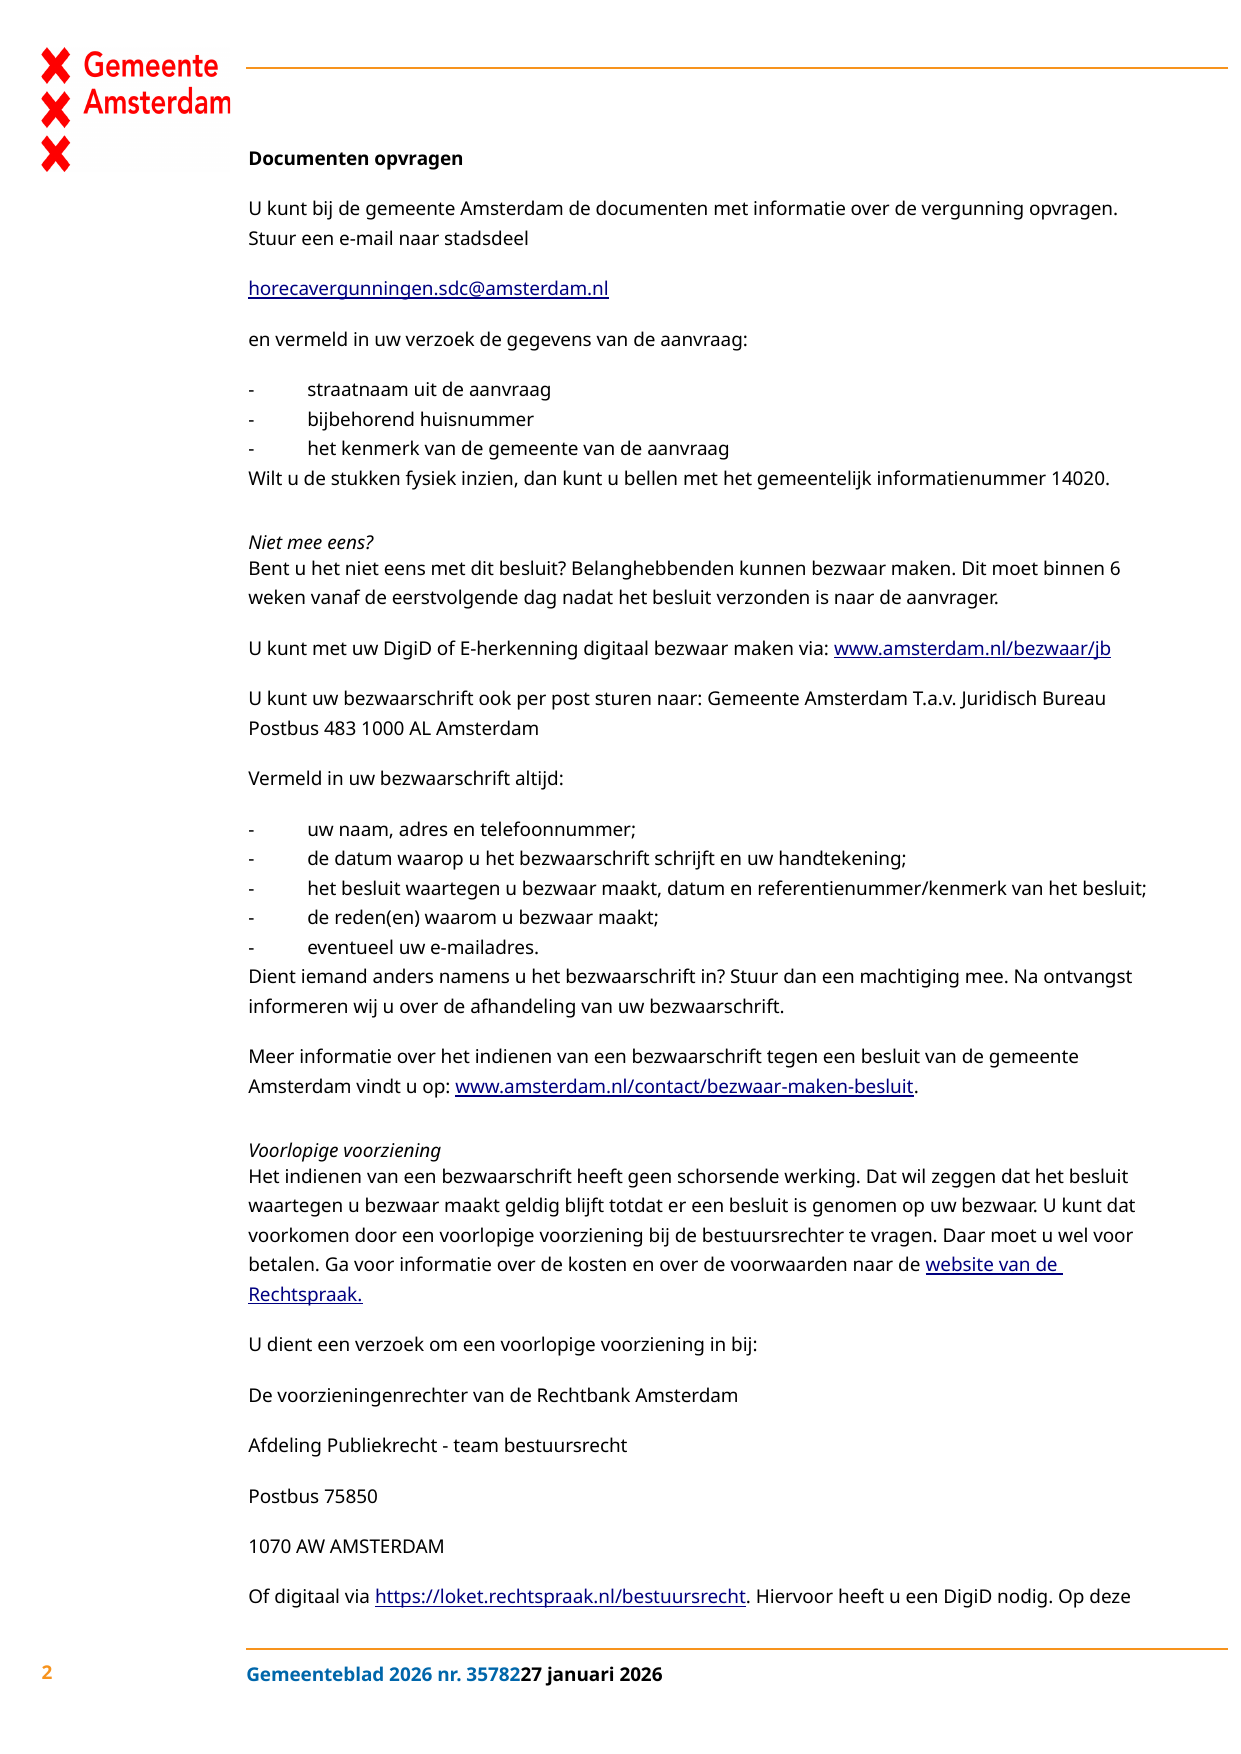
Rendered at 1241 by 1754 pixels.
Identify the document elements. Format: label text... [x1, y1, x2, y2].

text U kunt met uw DigiD of E-herkenning digitaal bezwaar maken via: www.amsterdam.nl/bezwaar/jb [248, 635, 1152, 661]
text Wilt u de stukken fysiek inzien, dan kunt u bellen met het gemeentelijk informatienummer 14020. [248, 465, 1152, 491]
text Of digitaal via https://loket.rechtspraak.nl/bestuursrecht. Hiervoor heeft u een DigiD nodig. Op deze [248, 1584, 1152, 1609]
list eventueel uw e-mailadres. [248, 934, 1152, 960]
picture [41, 47, 231, 172]
text U dient een verzoek om een voorlopige voorziening in bij: [248, 1332, 1152, 1357]
text Niet mee eens? [248, 529, 1152, 555]
text Voorlopige voorziening [248, 1137, 1152, 1163]
list de datum waarop u het bezwaarschrift schrijft en uw handtekening; [248, 845, 1152, 871]
text Afdeling Publiekrecht - team bestuursrecht [248, 1432, 1152, 1458]
list de reden(en) waarom u bezwaar maakt; [248, 904, 1152, 930]
text 1070 AW AMSTERDAM [248, 1533, 1152, 1559]
text Meer informatie over het indienen van een bezwaarschrift tegen een besluit van de gemeente Amsterdam vindt u op: www.amsterdam.nl/contact/bezwaar-maken-besluit. [248, 1044, 1152, 1099]
list uw naam, adres en telefoonnummer; [248, 816, 1152, 841]
text Vermeld in uw bezwaarschrift altijd: [248, 765, 1152, 791]
text en vermeld in uw verzoek de gegevens van de aanvraag: [248, 326, 1152, 352]
list straatnaam uit de aanvraag [248, 376, 1152, 402]
text Dient iemand anders namens u het bezwaarschrift in? Stuur dan een machtiging mee. Na ontvangst informeren wij u over de afhandeling van uw bezwaarschrift. [248, 964, 1152, 1019]
list het besluit waartegen u bezwaar maakt, datum en referentienummer/kenmerk van het besluit; [248, 875, 1152, 901]
text Het indienen van een bezwaarschrift heeft geen schorsende werking. Dat wil zeggen dat het besluit waartegen u bezwaar maakt geldig blijft totdat er een besluit is genomen op uw bezwaar. U kunt dat voorkomen door een voorlopige voorziening bij de bestuursrechter te vragen. Daar moet u wel voor betalen. Ga voor informatie over de kosten en over de voorwaarden naar de website van de Rechtspraak. [248, 1163, 1152, 1307]
text Bent u het niet eens met dit besluit? Belanghebbenden kunnen bezwaar maken. Dit moet binnen 6 weken vanaf de eerstvolgende dag nadat het besluit verzonden is naar de aanvrager. [248, 555, 1152, 610]
text U kunt uw bezwaarschrift ook per post sturen naar: Gemeente Amsterdam T.a.v. Juridisch Bureau Postbus 483 1000 AL Amsterdam [248, 685, 1152, 741]
text Postbus 75850 [248, 1483, 1152, 1509]
text U kunt bij de gemeente Amsterdam de documenten met informatie over de vergunning opvragen. Stuur een e-mail naar stadsdeel [248, 196, 1152, 251]
text horecavergunningen.sdc@amsterdam.nl [248, 276, 1152, 301]
list bijbehorend huisnummer [248, 406, 1152, 432]
text De voorzieningenrechter van de Rechtbank Amsterdam [248, 1382, 1152, 1408]
list het kenmerk van de gemeente van de aanvraag [248, 436, 1152, 461]
text Documenten opvragen [248, 145, 1152, 171]
